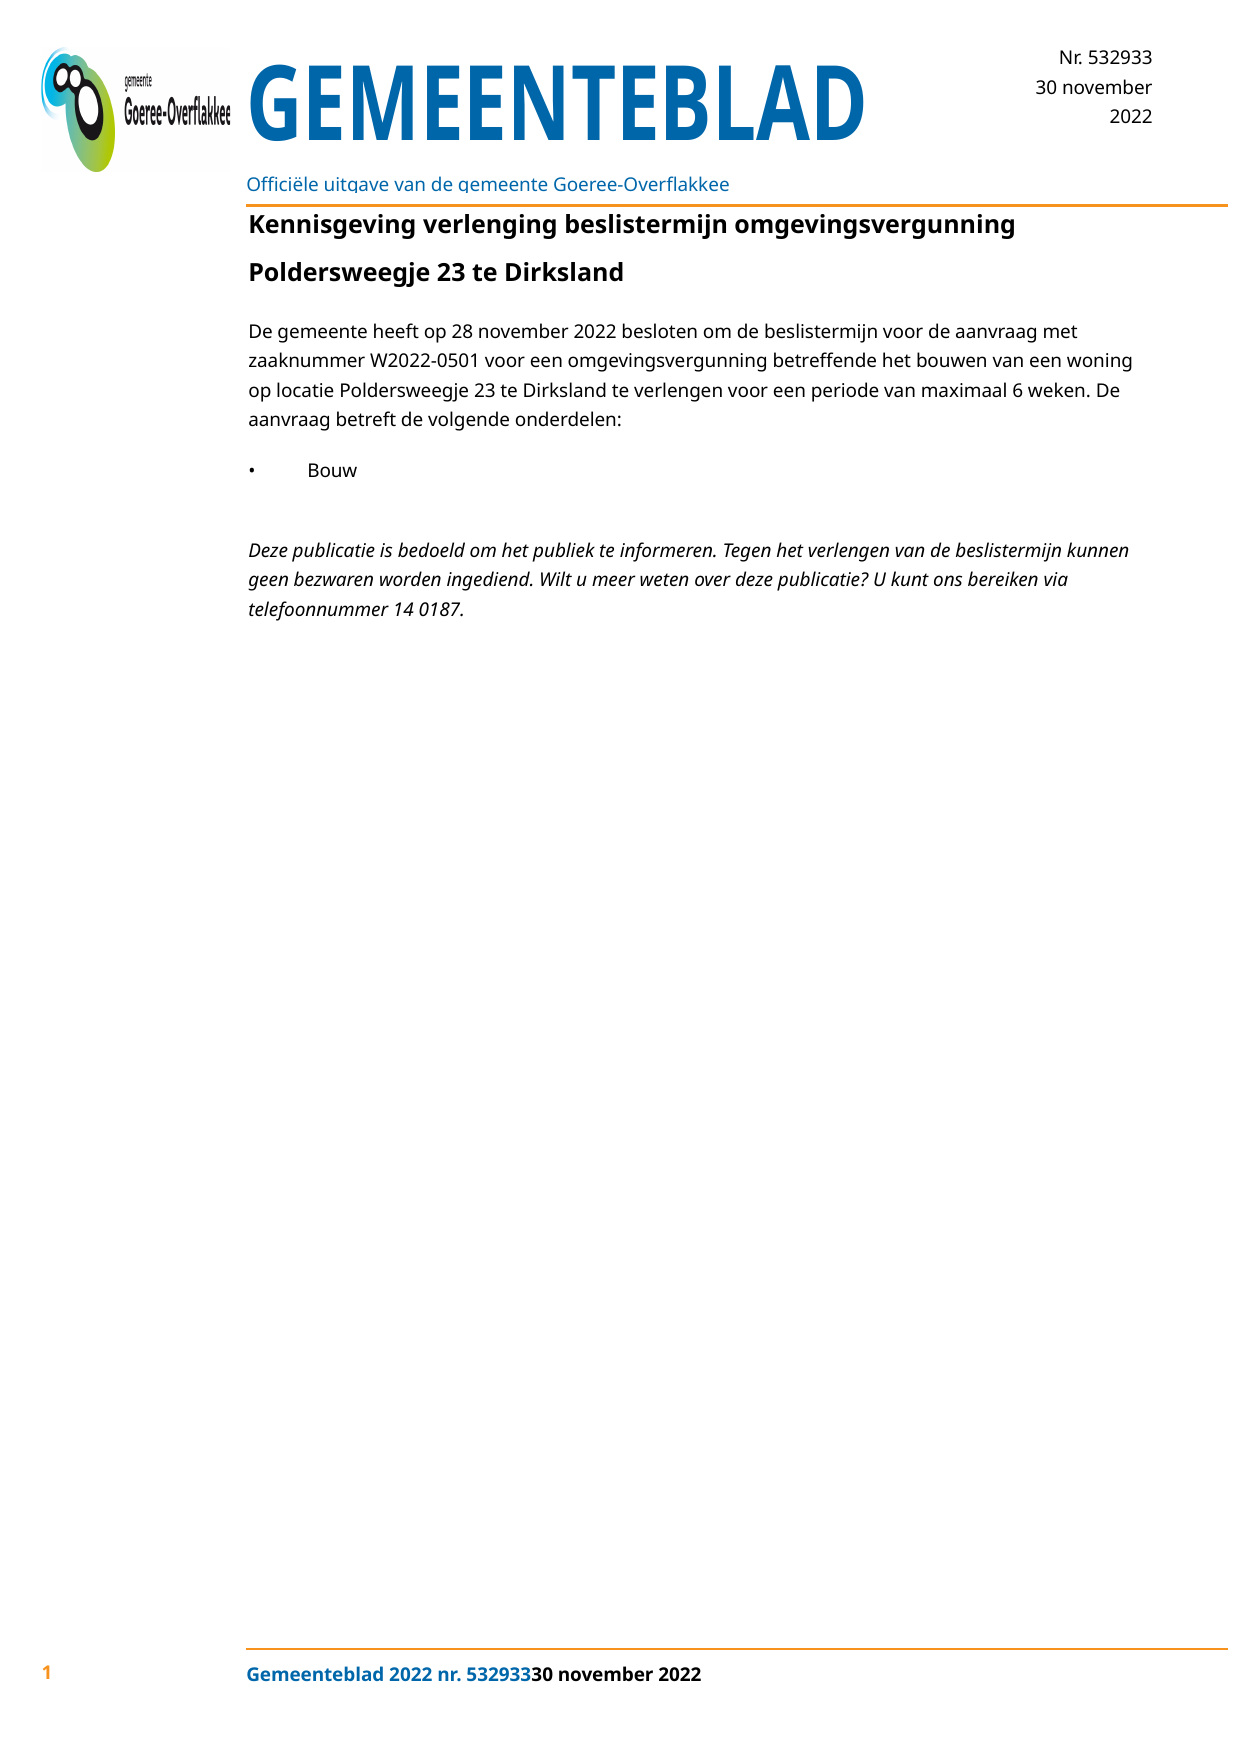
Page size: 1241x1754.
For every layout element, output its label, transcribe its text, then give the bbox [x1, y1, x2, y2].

text De gemeente heeft op 28 november 2022 besloten om de beslistermijn voor de aanvraag met zaaknummer W2022-0501 voor een omgevingsvergunning betreffende het bouwen van een woning op locatie Poldersweegje 23 te Dirksland te verlengen voor een periode van maximaal 6 weken. De aanvraag betreft de volgende onderdelen: [248, 318, 1152, 432]
list Bouw [248, 457, 1152, 483]
text Kennisgeving verlenging beslistermijn omgevingsvergunning Poldersweegje 23 te Dirksland [248, 207, 1152, 288]
picture [41, 47, 231, 172]
text Deze publicatie is bedoeld om het publiek te informeren. Tegen het verlengen van de beslistermijn kunnen geen bezwaren worden ingediend. Wilt u meer weten over deze publicatie? U kunt ons bereiken via telefoonnummer 14 0187. [248, 537, 1152, 622]
